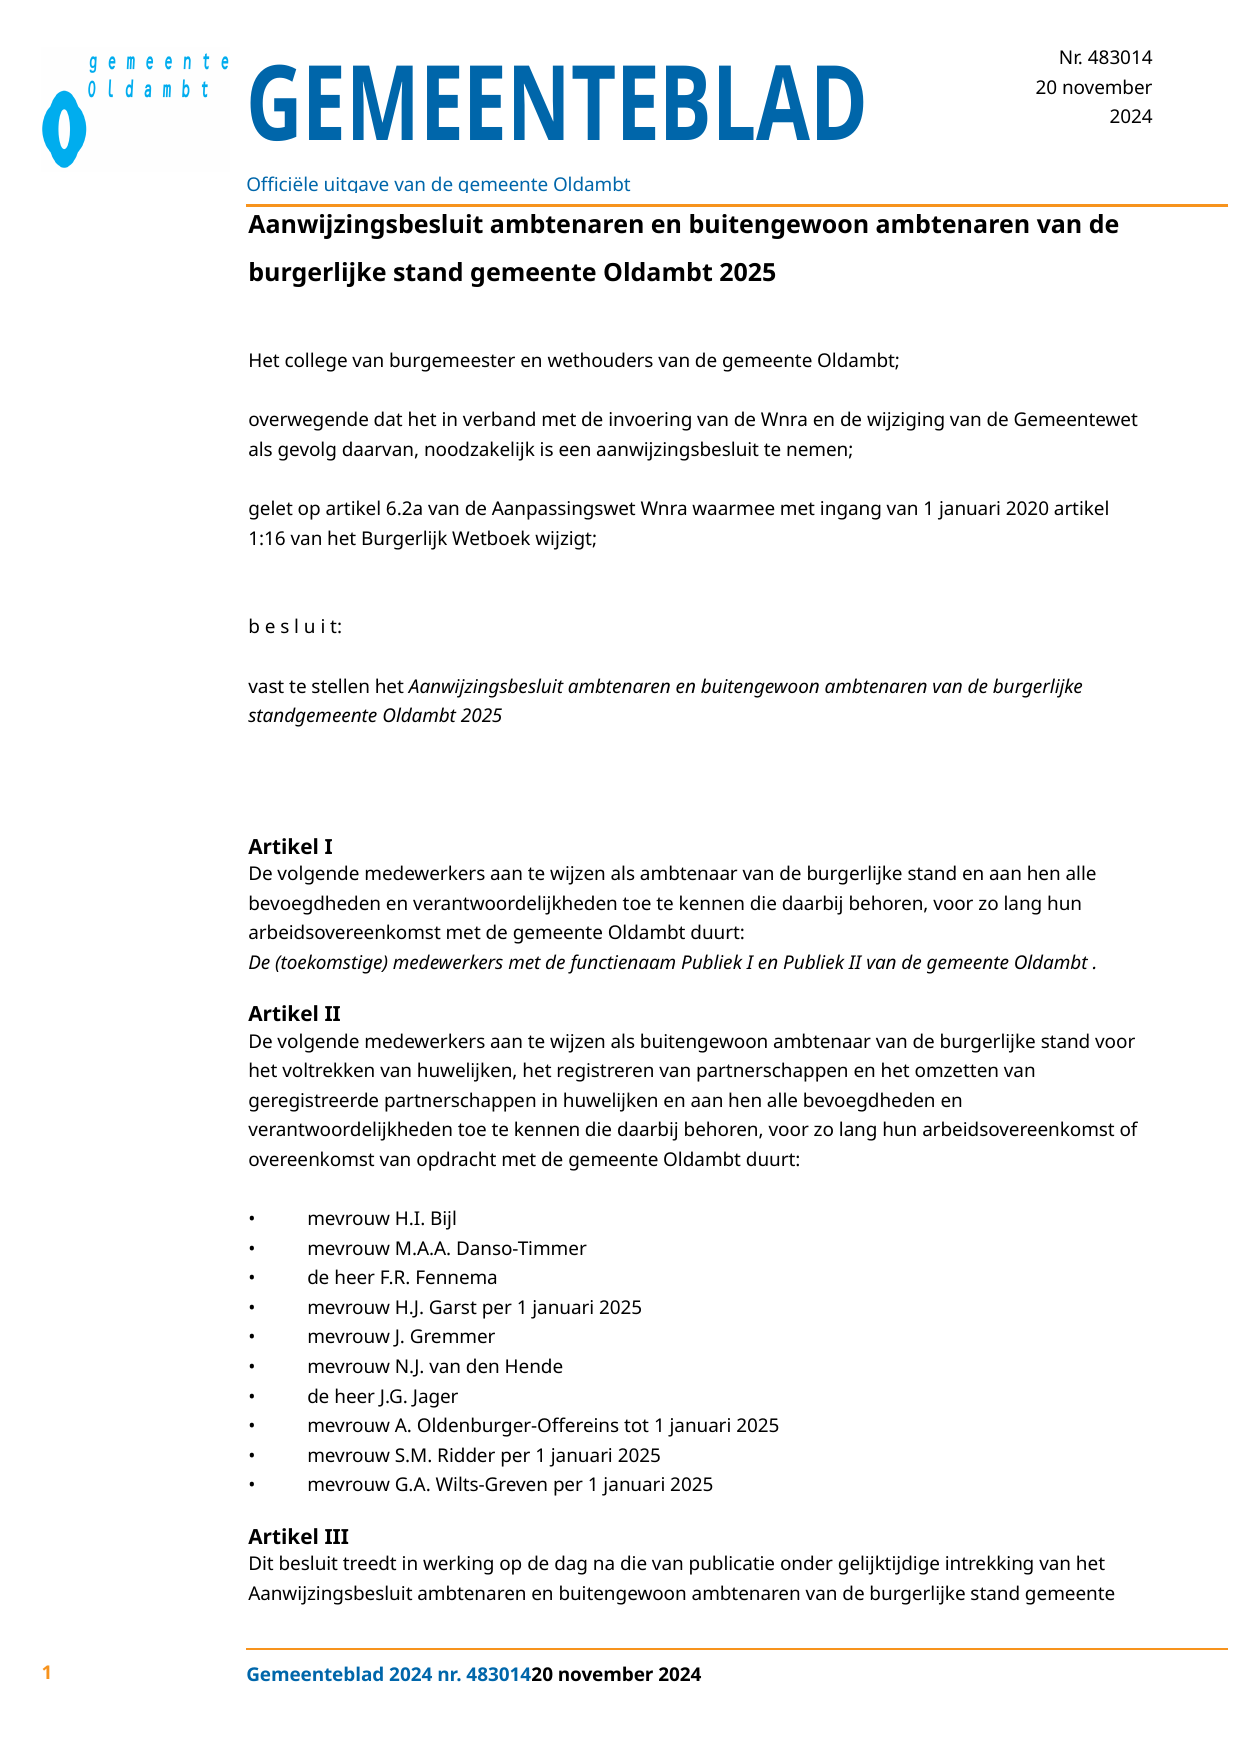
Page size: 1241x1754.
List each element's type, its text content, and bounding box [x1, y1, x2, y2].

text Aanwijzingsbesluit ambtenaren en buitengewoon ambtenaren van de burgerlijke stand gemeente Oldambt 2025 [248, 207, 1152, 288]
text De volgende medewerkers aan te wijzen als ambtenaar van de burgerlijke stand en aan hen alle bevoegdheden en verantwoordelijkheden toe te kennen die daarbij behoren, voor zo lang hun arbeidsovereenkomst met de gemeente Oldambt duurt: [248, 860, 1152, 945]
text De volgende medewerkers aan te wijzen als buitengewoon ambtenaar van de burgerlijke stand voor het voltrekken van huwelijken, het registreren van partnerschappen en het omzetten van geregistreerde partnerschappen in huwelijken en aan hen alle bevoegdheden en verantwoordelijkheden toe te kennen die daarbij behoren, voor zo lang hun arbeidsovereenkomst of overeenkomst van opdracht met de gemeente Oldambt duurt: [248, 1028, 1152, 1172]
text Artikel III [248, 1522, 1152, 1550]
text De (toekomstige) medewerkers met de functienaam Publiek I en Publiek II van de gemeente Oldambt . [248, 949, 1152, 975]
text Het college van burgemeester en wethouders van de gemeente Oldambt; [248, 347, 1152, 373]
text gelet op artikel 6.2a van de Aanpassingswet Wnra waarmee met ingang van 1 januari 2020 artikel 1:16 van het Burgerlijk Wetboek wijzigt; [248, 495, 1152, 551]
list mevrouw H.J. Garst per 1 januari 2025 [248, 1294, 1152, 1320]
list mevrouw G.A. Wilts-Greven per 1 januari 2025 [248, 1472, 1152, 1497]
text Artikel II [248, 999, 1152, 1028]
text Dit besluit treedt in werking op de dag na die van publicatie onder gelijktijdige intrekking van het Aanwijzingsbesluit ambtenaren en buitengewoon ambtenaren van de burgerlijke stand gemeente [248, 1550, 1152, 1606]
list de heer J.G. Jager [248, 1383, 1152, 1408]
list mevrouw N.J. van den Hende [248, 1353, 1152, 1379]
list de heer F.R. Fennema [248, 1264, 1152, 1290]
text b e s l u i t: [248, 614, 1152, 639]
list mevrouw A. Oldenburger-Offereins tot 1 januari 2025 [248, 1412, 1152, 1438]
list mevrouw M.A.A. Danso-Timmer [248, 1235, 1152, 1261]
text vast te stellen het Aanwijzingsbesluit ambtenaren en buitengewoon ambtenaren van de burgerlijke standgemeente Oldambt 2025 [248, 673, 1152, 728]
list mevrouw H.I. Bijl [248, 1205, 1152, 1231]
list mevrouw J. Gremmer [248, 1324, 1152, 1349]
text Artikel I [248, 832, 1152, 860]
picture [41, 47, 231, 172]
text overwegende dat het in verband met de invoering van de Wnra en de wijziging van de Gemeentewet als gevolg daarvan, noodzakelijk is een aanwijzingsbesluit te nemen; [248, 407, 1152, 462]
list mevrouw S.M. Ridder per 1 januari 2025 [248, 1442, 1152, 1468]
